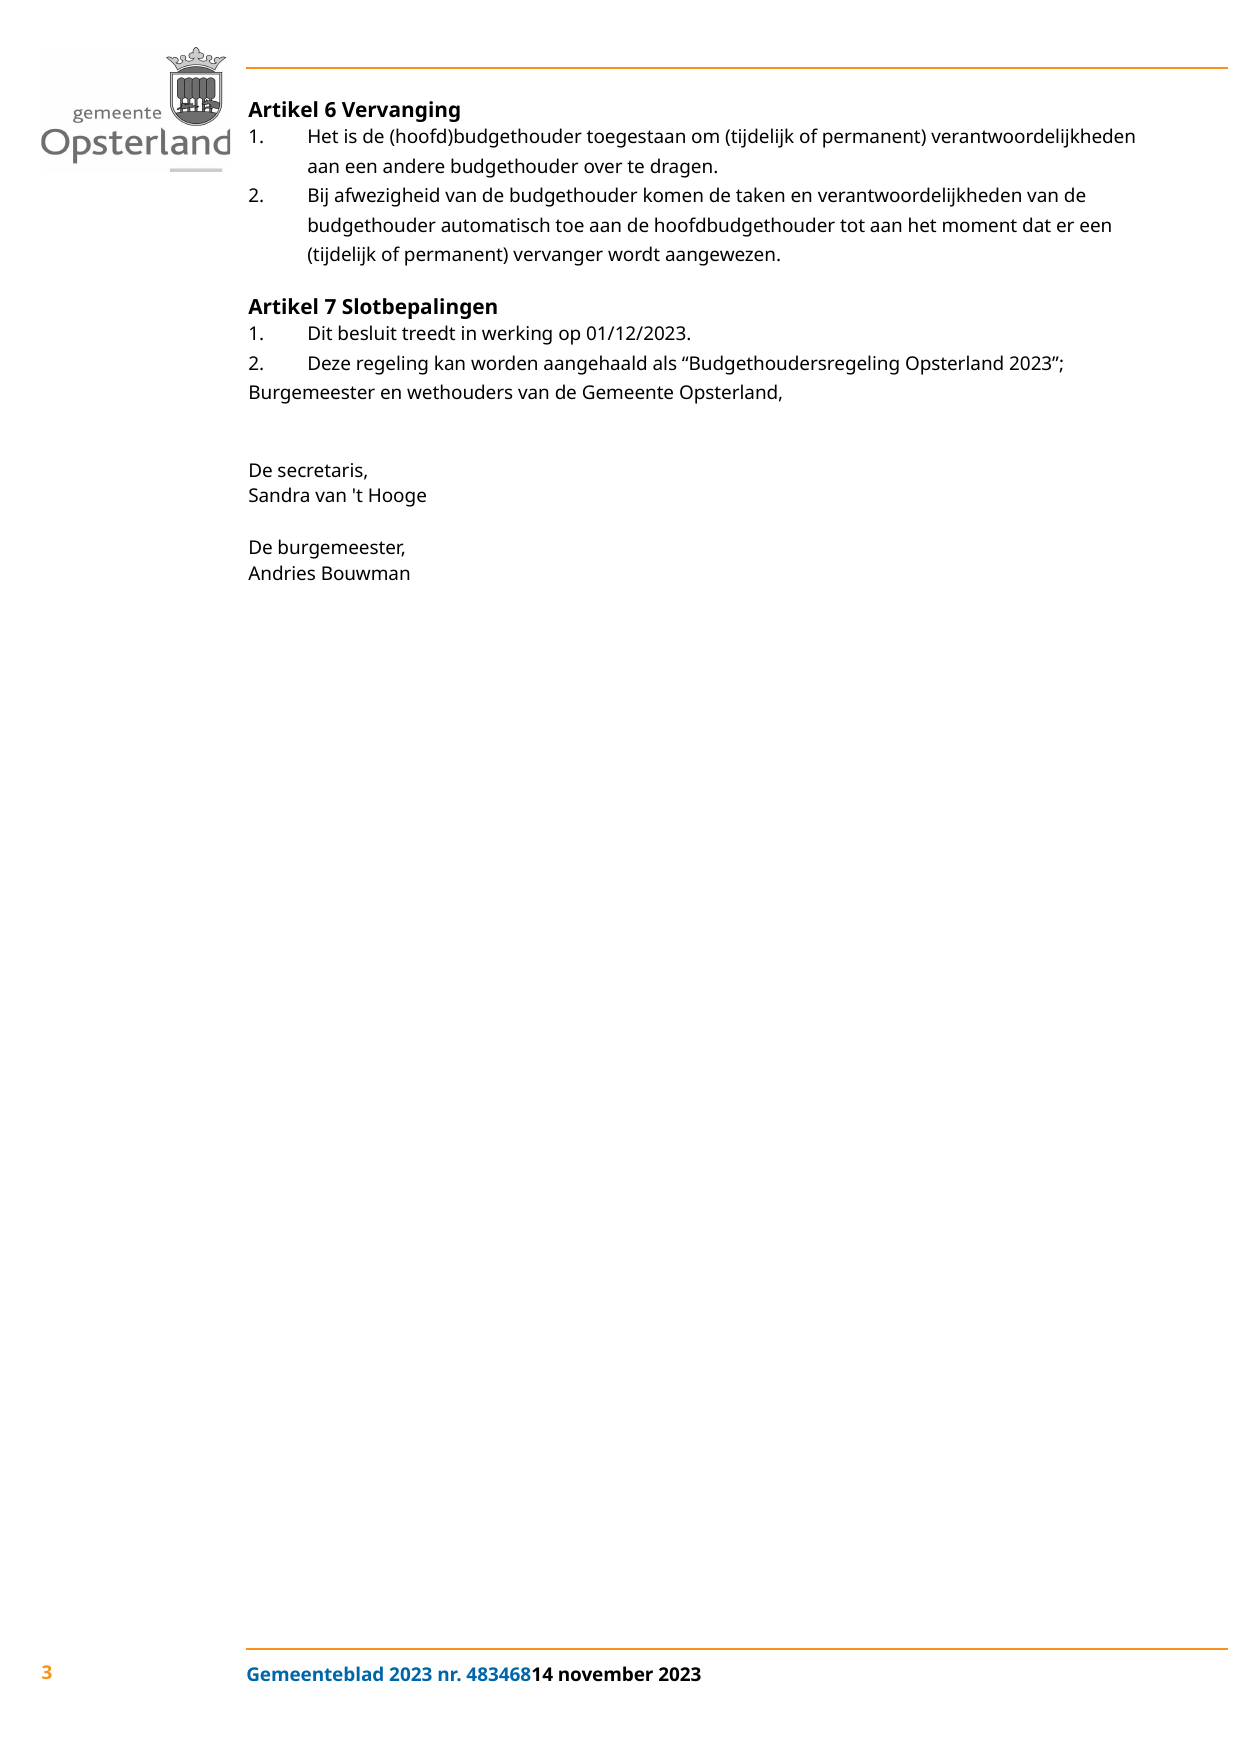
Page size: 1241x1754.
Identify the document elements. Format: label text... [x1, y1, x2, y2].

list Deze regeling kan worden aangehaald als “Budgethoudersregeling Opsterland 2023”; [248, 350, 1152, 376]
list Het is de (hoofd)budgethouder toegestaan om (tijdelijk of permanent) verantwoordelijkheden aan een andere budgethouder over te dragen. [248, 123, 1152, 178]
text Sandra van 't Hooge [248, 482, 1152, 508]
text Artikel 7 Slotbepalingen [248, 292, 1152, 320]
text De secretaris, [248, 457, 1152, 482]
text De burgemeester, [248, 534, 1152, 560]
picture [41, 47, 231, 172]
text Andries Bouwman [248, 560, 1152, 585]
text Artikel 6 Vervanging [248, 95, 1152, 123]
list Bij afwezigheid van de budgethouder komen de taken en verantwoordelijkheden van de budgethouder automatisch toe aan de hoofdbudgethouder tot aan het moment dat er een (tijdelijk of permanent) vervanger wordt aangewezen. [248, 182, 1152, 267]
list Dit besluit treedt in werking op 01/12/2023. [248, 320, 1152, 346]
text Burgemeester en wethouders van de Gemeente Opsterland, [248, 379, 1152, 405]
